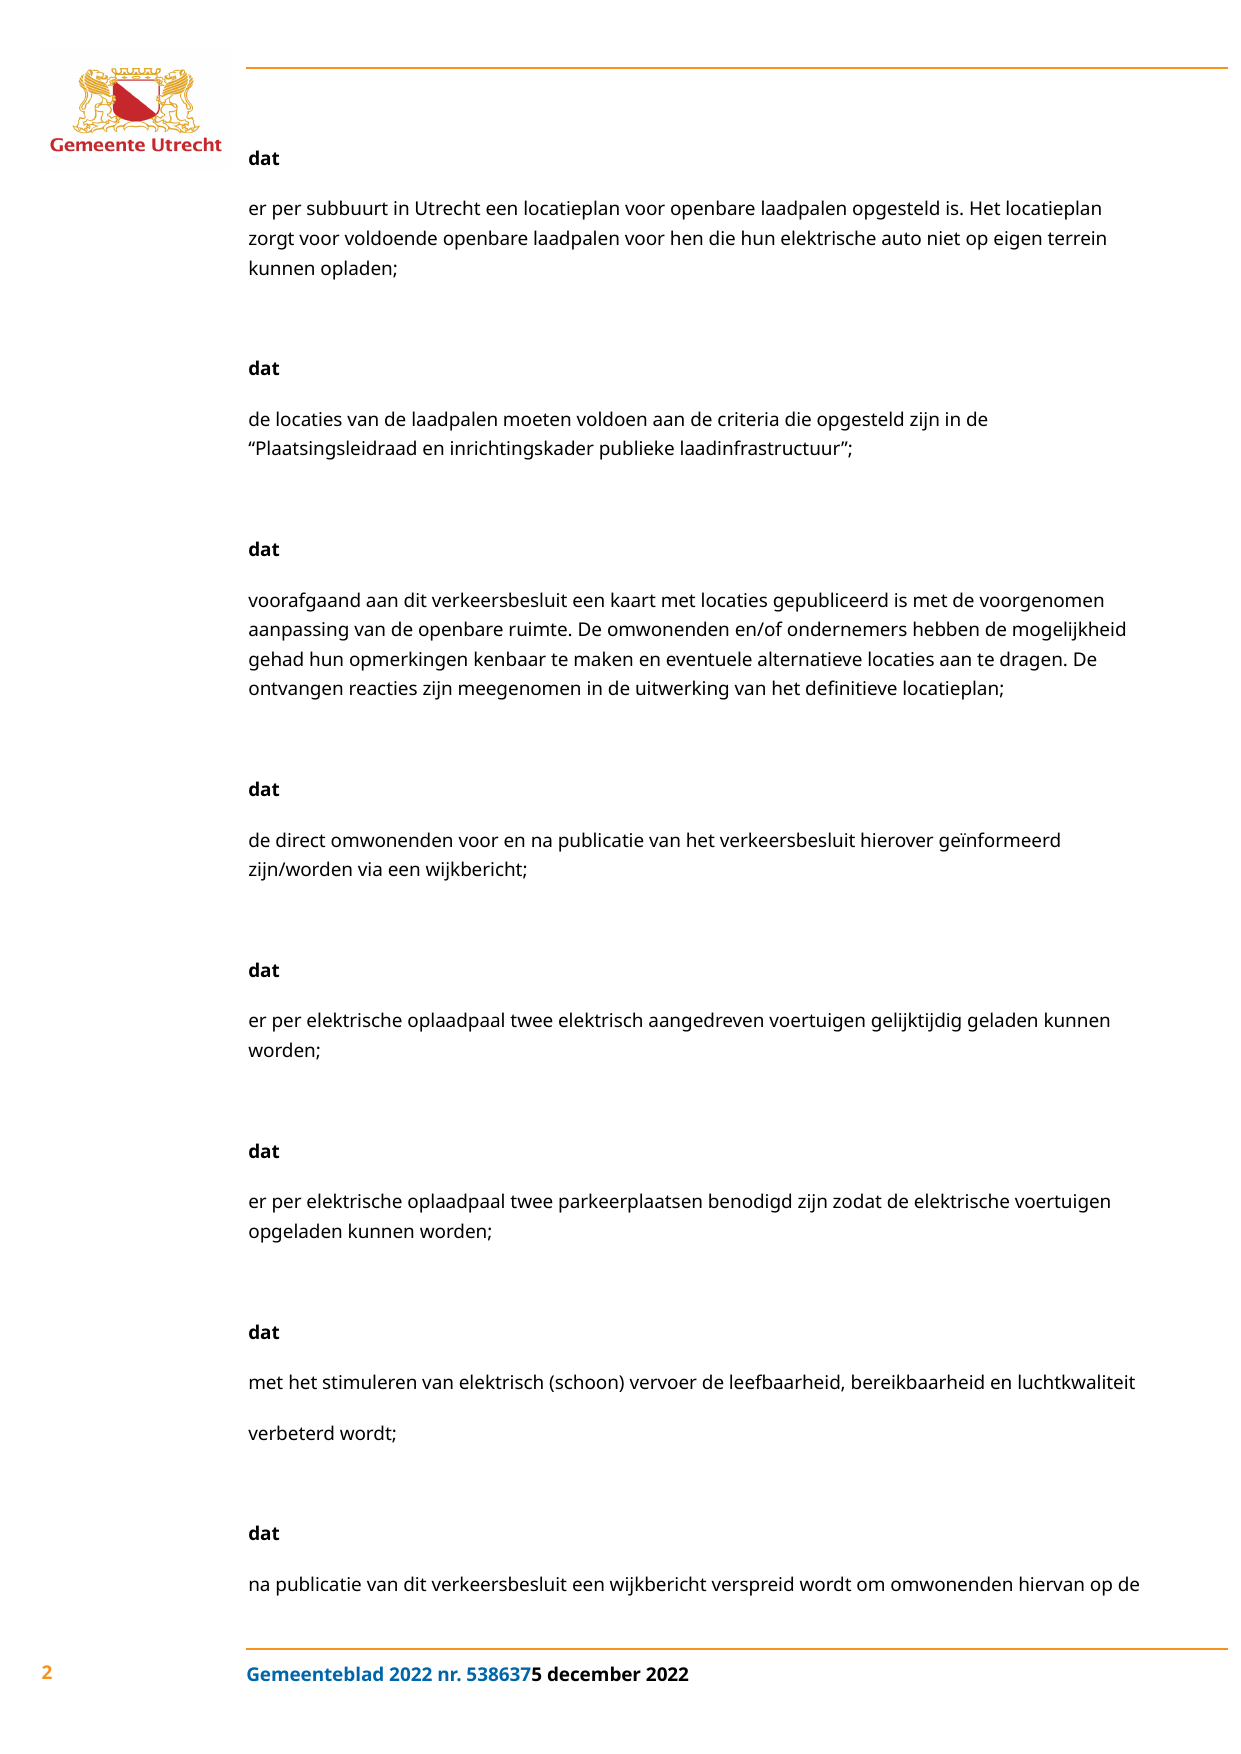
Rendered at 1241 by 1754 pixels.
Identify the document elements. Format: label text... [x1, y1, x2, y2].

text verbeterd wordt; [248, 1420, 1152, 1446]
text dat [248, 536, 1152, 562]
text de locaties van de laadpalen moeten voldoen aan de criteria die opgesteld zijn in de “Plaatsingsleidraad en inrichtingskader publieke laadinfrastructuur”; [248, 406, 1152, 461]
text dat [248, 356, 1152, 381]
text er per subbuurt in Utrecht een locatieplan voor openbare laadpalen opgesteld is. Het locatieplan zorgt voor voldoende openbare laadpalen voor hen die hun elektrische auto niet op eigen terrein kunnen opladen; [248, 196, 1152, 281]
text er per elektrische oplaadpaal twee elektrisch aangedreven voertuigen gelijktijdig geladen kunnen worden; [248, 1008, 1152, 1063]
text met het stimuleren van elektrisch (schoon) vervoer de leefbaarheid, bereikbaarheid en luchtkwaliteit [248, 1369, 1152, 1395]
text dat [248, 1319, 1152, 1345]
text er per elektrische oplaadpaal twee parkeerplaatsen benodigd zijn zodat de elektrische voertuigen opgeladen kunnen worden; [248, 1188, 1152, 1244]
text de direct omwonenden voor en na publicatie van het verkeersbesluit hierover geïnformeerd zijn/worden via een wijkbericht; [248, 827, 1152, 882]
text dat [248, 1521, 1152, 1546]
text dat [248, 145, 1152, 171]
text na publicatie van dit verkeersbesluit een wijkbericht verspreid wordt om omwonenden hiervan op de [248, 1571, 1152, 1597]
text voorafgaand aan dit verkeersbesluit een kaart met locaties gepubliceerd is met de voorgenomen aanpassing van de openbare ruimte. De omwonenden en/of ondernemers hebben de mogelijkheid gehad hun opmerkingen kenbaar te maken en eventuele alternatieve locaties aan te dragen. De ontvangen reacties zijn meegenomen in de uitwerking van het definitieve locatieplan; [248, 587, 1152, 701]
text dat [248, 776, 1152, 802]
text dat [248, 1138, 1152, 1164]
picture [41, 47, 231, 172]
text dat [248, 957, 1152, 983]
